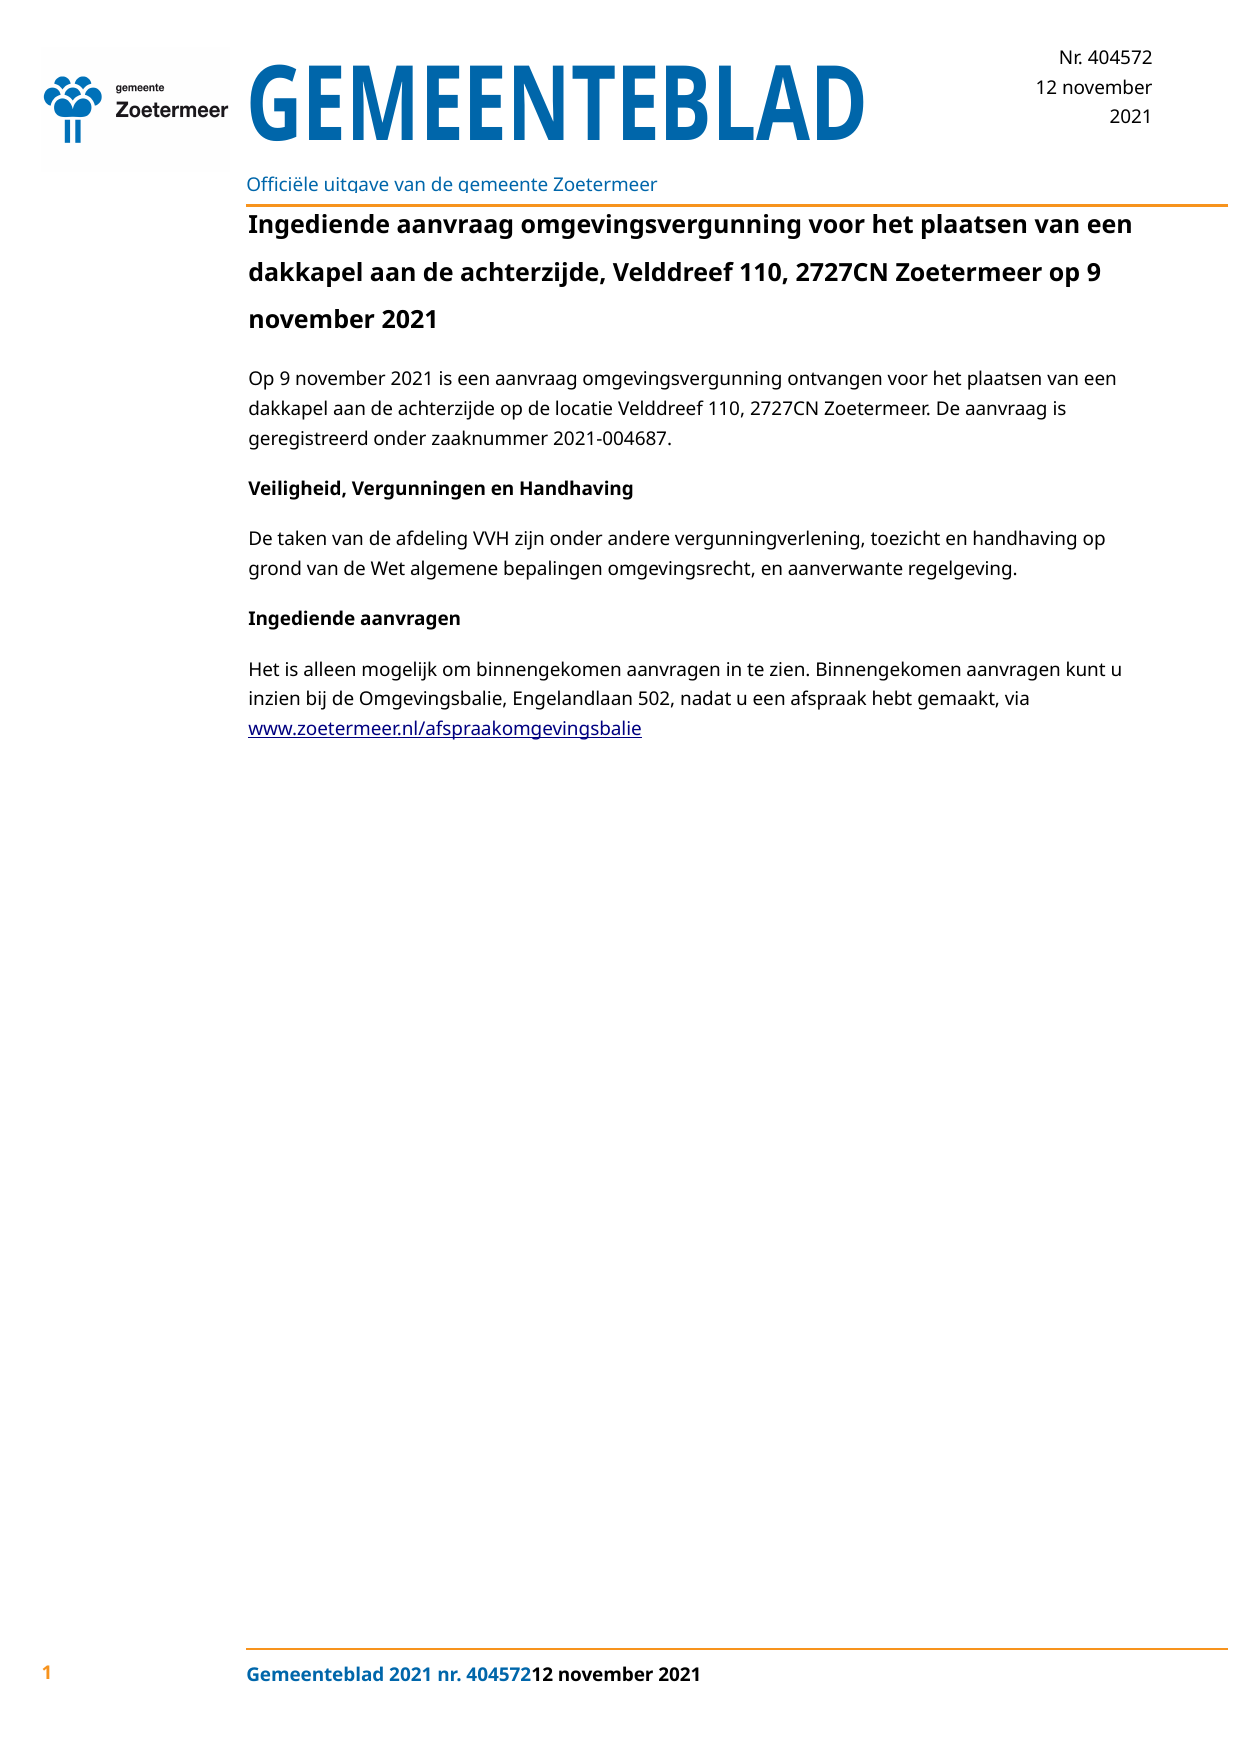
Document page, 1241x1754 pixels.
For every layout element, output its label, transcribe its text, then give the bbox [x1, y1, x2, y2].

text Ingediende aanvragen [248, 606, 1152, 631]
text Op 9 november 2021 is een aanvraag omgevingsvergunning ontvangen voor het plaatsen van een dakkapel aan de achterzijde op de locatie Velddreef 110, 2727CN Zoetermeer. De aanvraag is geregistreerd onder zaaknummer 2021-004687. [248, 366, 1152, 450]
text Ingediende aanvraag omgevingsvergunning voor het plaatsen van een dakkapel aan de achterzijde, Velddreef 110, 2727CN Zoetermeer op 9 november 2021 [248, 207, 1152, 336]
picture [41, 47, 231, 172]
text Het is alleen mogelijk om binnengekomen aanvragen in te zien. Binnengekomen aanvragen kunt u inzien bij de Omgevingsbalie, Engelandlaan 502, nadat u een afspraak hebt gemaakt, via www.zoetermeer.nl/afspraakomgevingsbalie [248, 656, 1152, 741]
text Veiligheid, Vergunningen en Handhaving [248, 475, 1152, 501]
text De taken van de afdeling VVH zijn onder andere vergunningverlening, toezicht en handhaving op grond van de Wet algemene bepalingen omgevingsrecht, en aanverwante regelgeving. [248, 526, 1152, 581]
